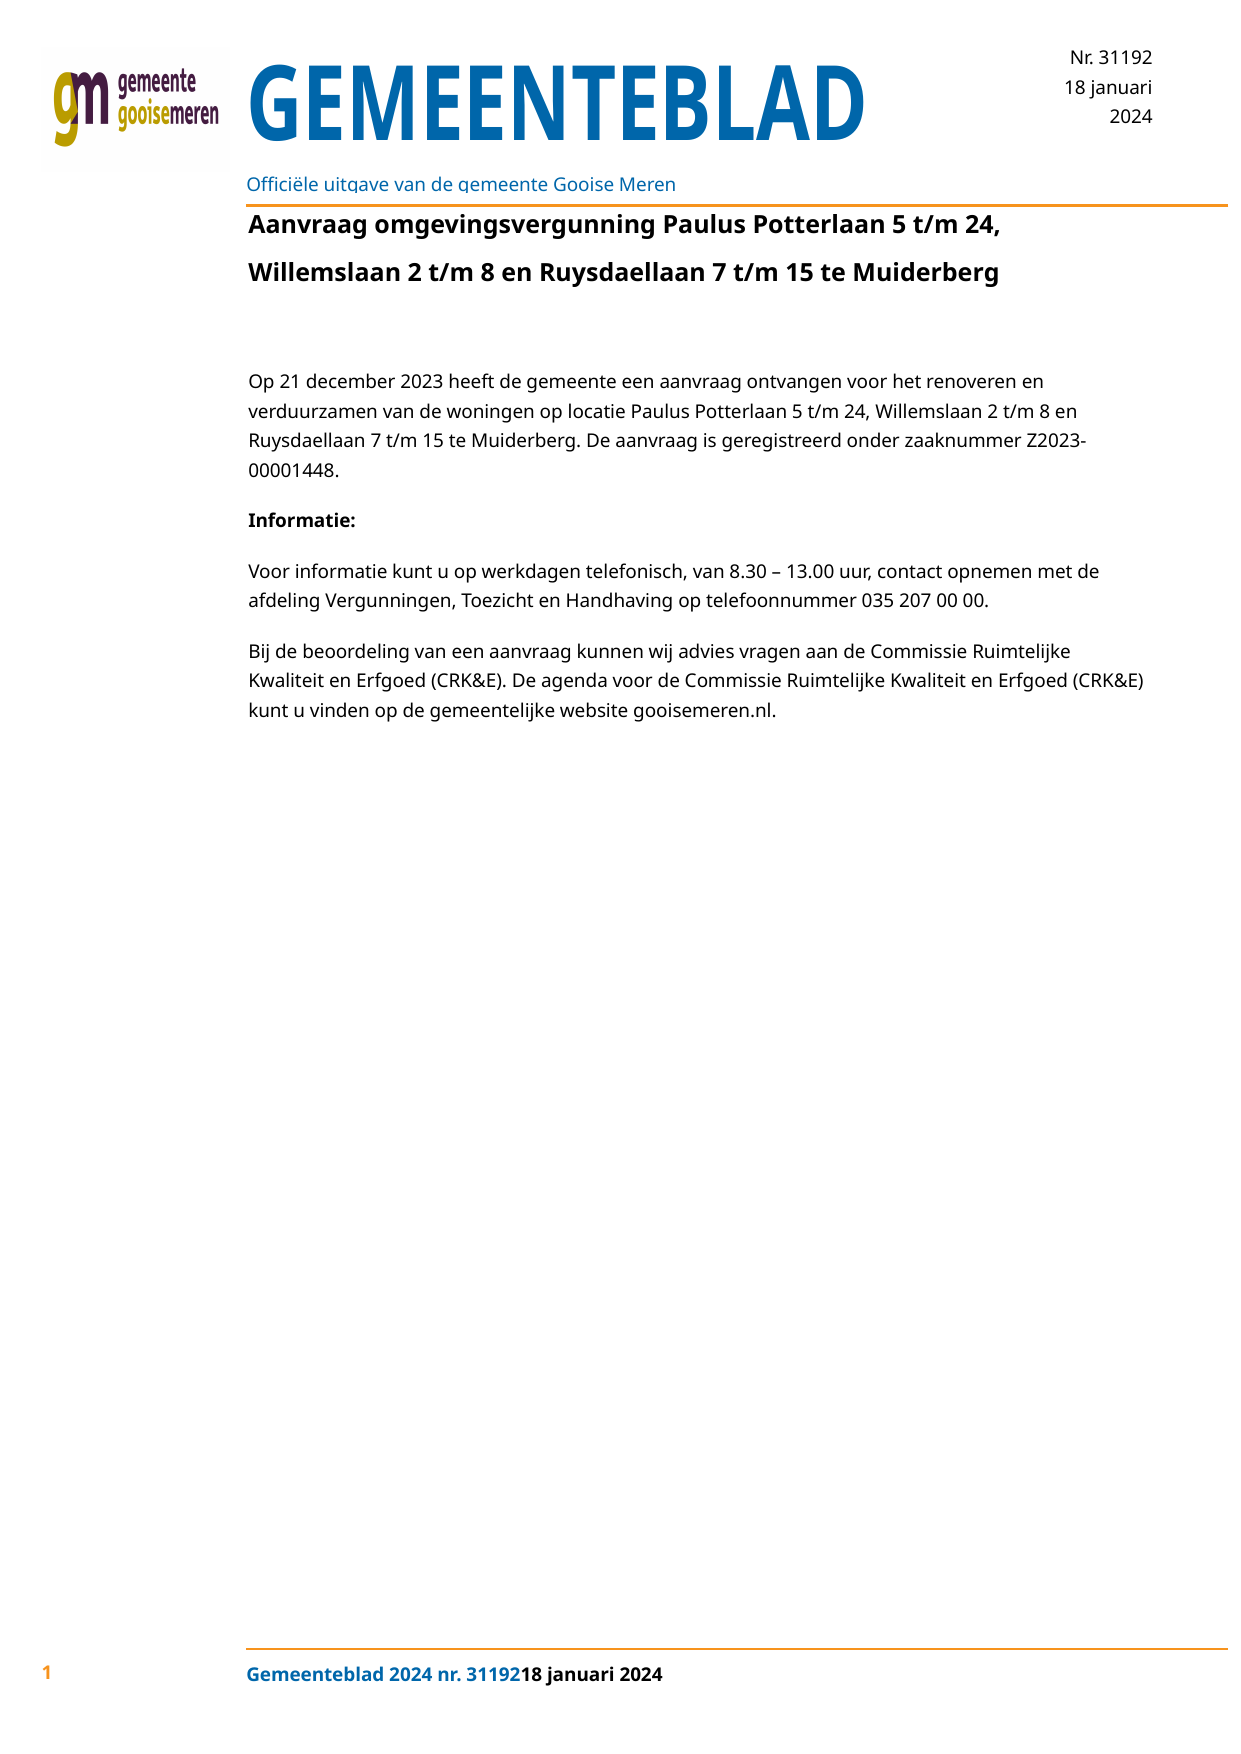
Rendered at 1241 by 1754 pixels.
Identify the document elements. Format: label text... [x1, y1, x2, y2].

text Bij de beoordeling van een aanvraag kunnen wij advies vragen aan de Commissie Ruimtelijke Kwaliteit en Erfgoed (CRK&E). De agenda voor de Commissie Ruimtelijke Kwaliteit en Erfgoed (CRK&E) kunt u vinden op de gemeentelijke website gooisemeren.nl. [248, 638, 1152, 723]
text Aanvraag omgevingsvergunning Paulus Potterlaan 5 t/m 24, Willemslaan 2 t/m 8 en Ruysdaellaan 7 t/m 15 te Muiderberg [248, 207, 1152, 288]
picture [41, 47, 231, 172]
text Op 21 december 2023 heeft de gemeente een aanvraag ontvangen voor het renoveren en verduurzamen van de woningen op locatie Paulus Potterlaan 5 t/m 24, Willemslaan 2 t/m 8 en Ruysdaellaan 7 t/m 15 te Muiderberg. De aanvraag is geregistreerd onder zaaknummer Z2023-00001448. [248, 368, 1152, 483]
text Informatie: [248, 507, 1152, 533]
text Voor informatie kunt u op werkdagen telefonisch, van 8.30 – 13.00 uur, contact opnemen met de afdeling Vergunningen, Toezicht en Handhaving op telefoonnummer 035 207 00 00. [248, 558, 1152, 613]
